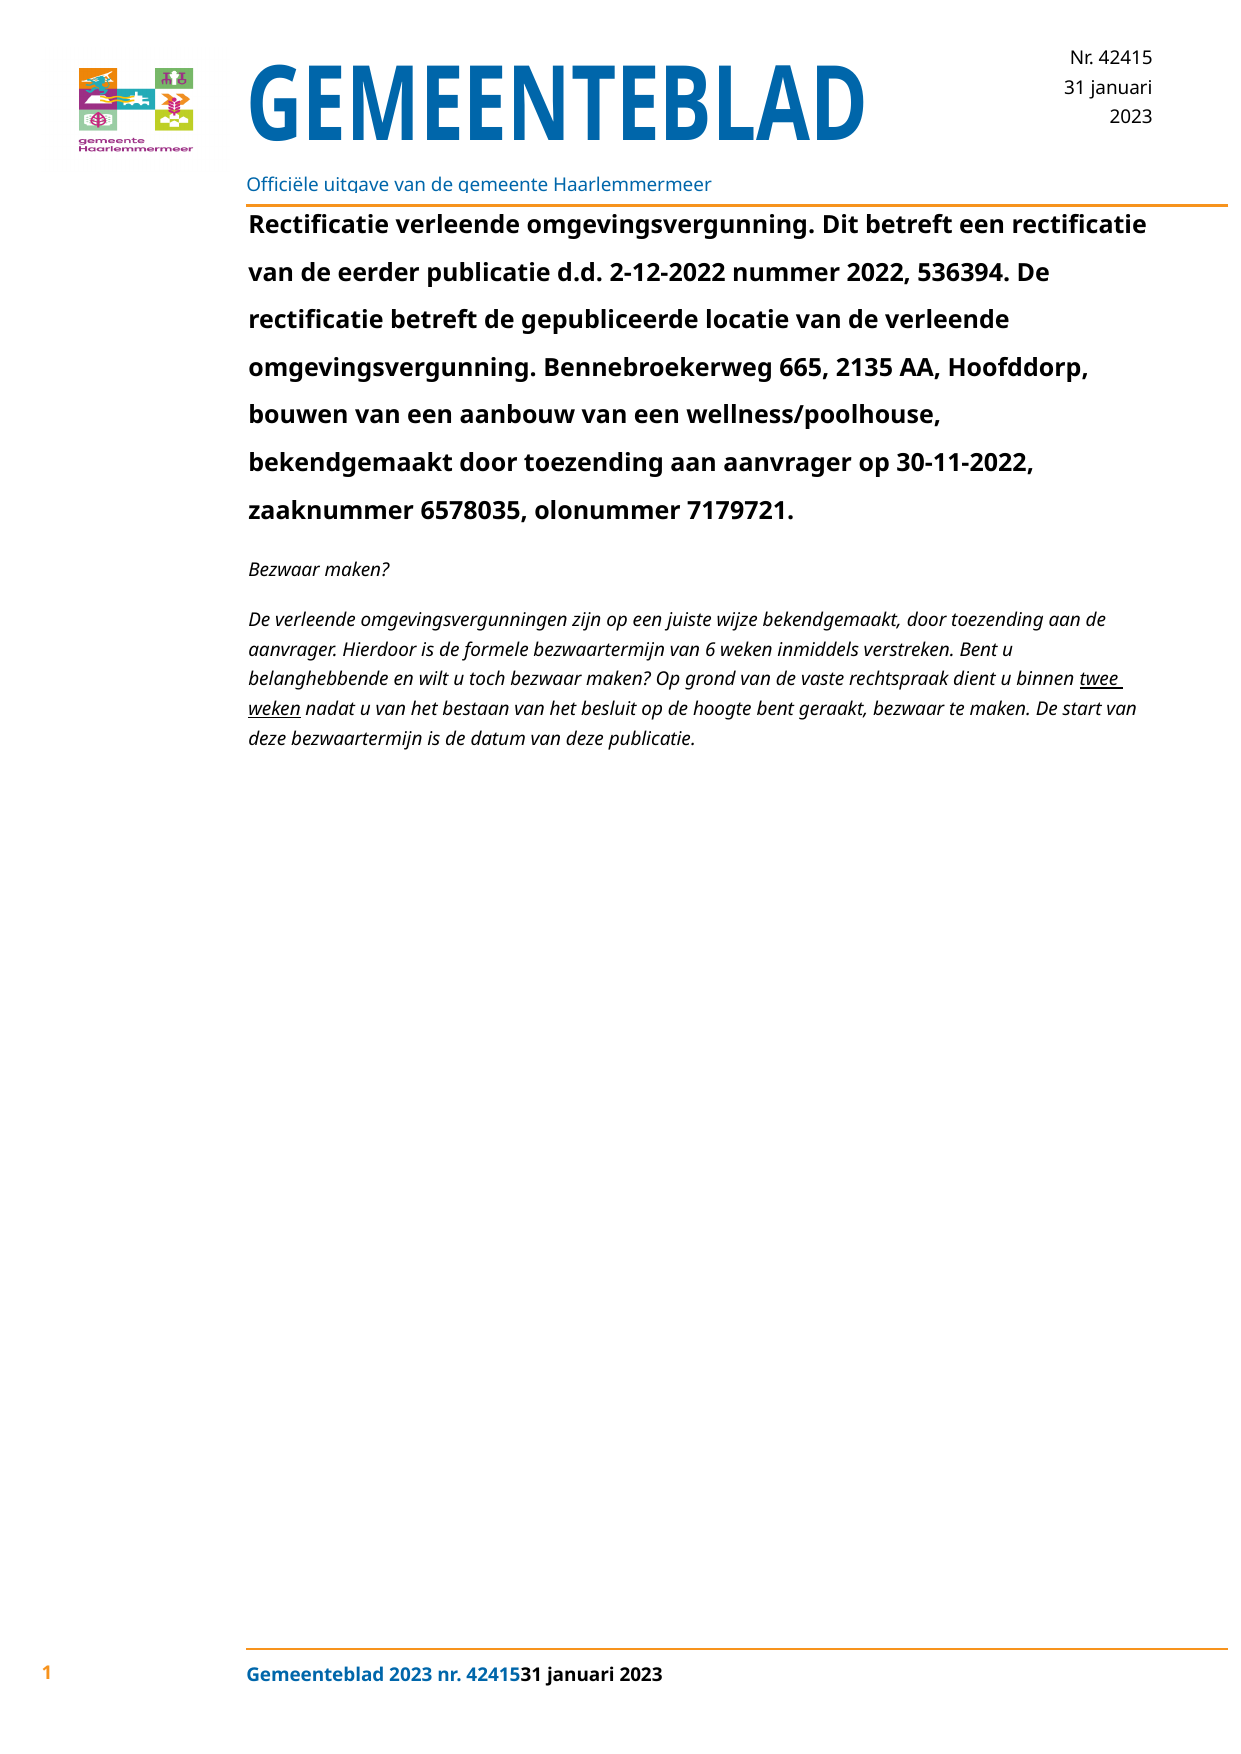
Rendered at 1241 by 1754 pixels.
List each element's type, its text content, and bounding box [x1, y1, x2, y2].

text Rectificatie verleende omgevingsvergunning. Dit betreft een rectificatie van de eerder publicatie d.d. 2-12-2022 nummer 2022, 536394. De rectificatie betreft de gepubliceerde locatie van de verleende omgevingsvergunning. Bennebroekerweg 665, 2135 AA, Hoofddorp, bouwen van een aanbouw van een wellness/poolhouse, bekendgemaakt door toezending aan aanvrager op 30-11-2022, zaaknummer 6578035, olonummer 7179721. [248, 207, 1152, 526]
picture [41, 47, 231, 172]
text De verleende omgevingsvergunningen zijn op een juiste wijze bekendgemaakt, door toezending aan de aanvrager. Hierdoor is de formele bezwaartermijn van 6 weken inmiddels verstreken. Bent u belanghebbende en wilt u toch bezwaar maken? Op grond van de vaste rechtspraak dient u binnen twee weken nadat u van het bestaan van het besluit op de hoogte bent geraakt, bezwaar te maken. De start van deze bezwaartermijn is de datum van deze publicatie. [248, 606, 1152, 750]
text Bezwaar maken? [248, 556, 1152, 582]
